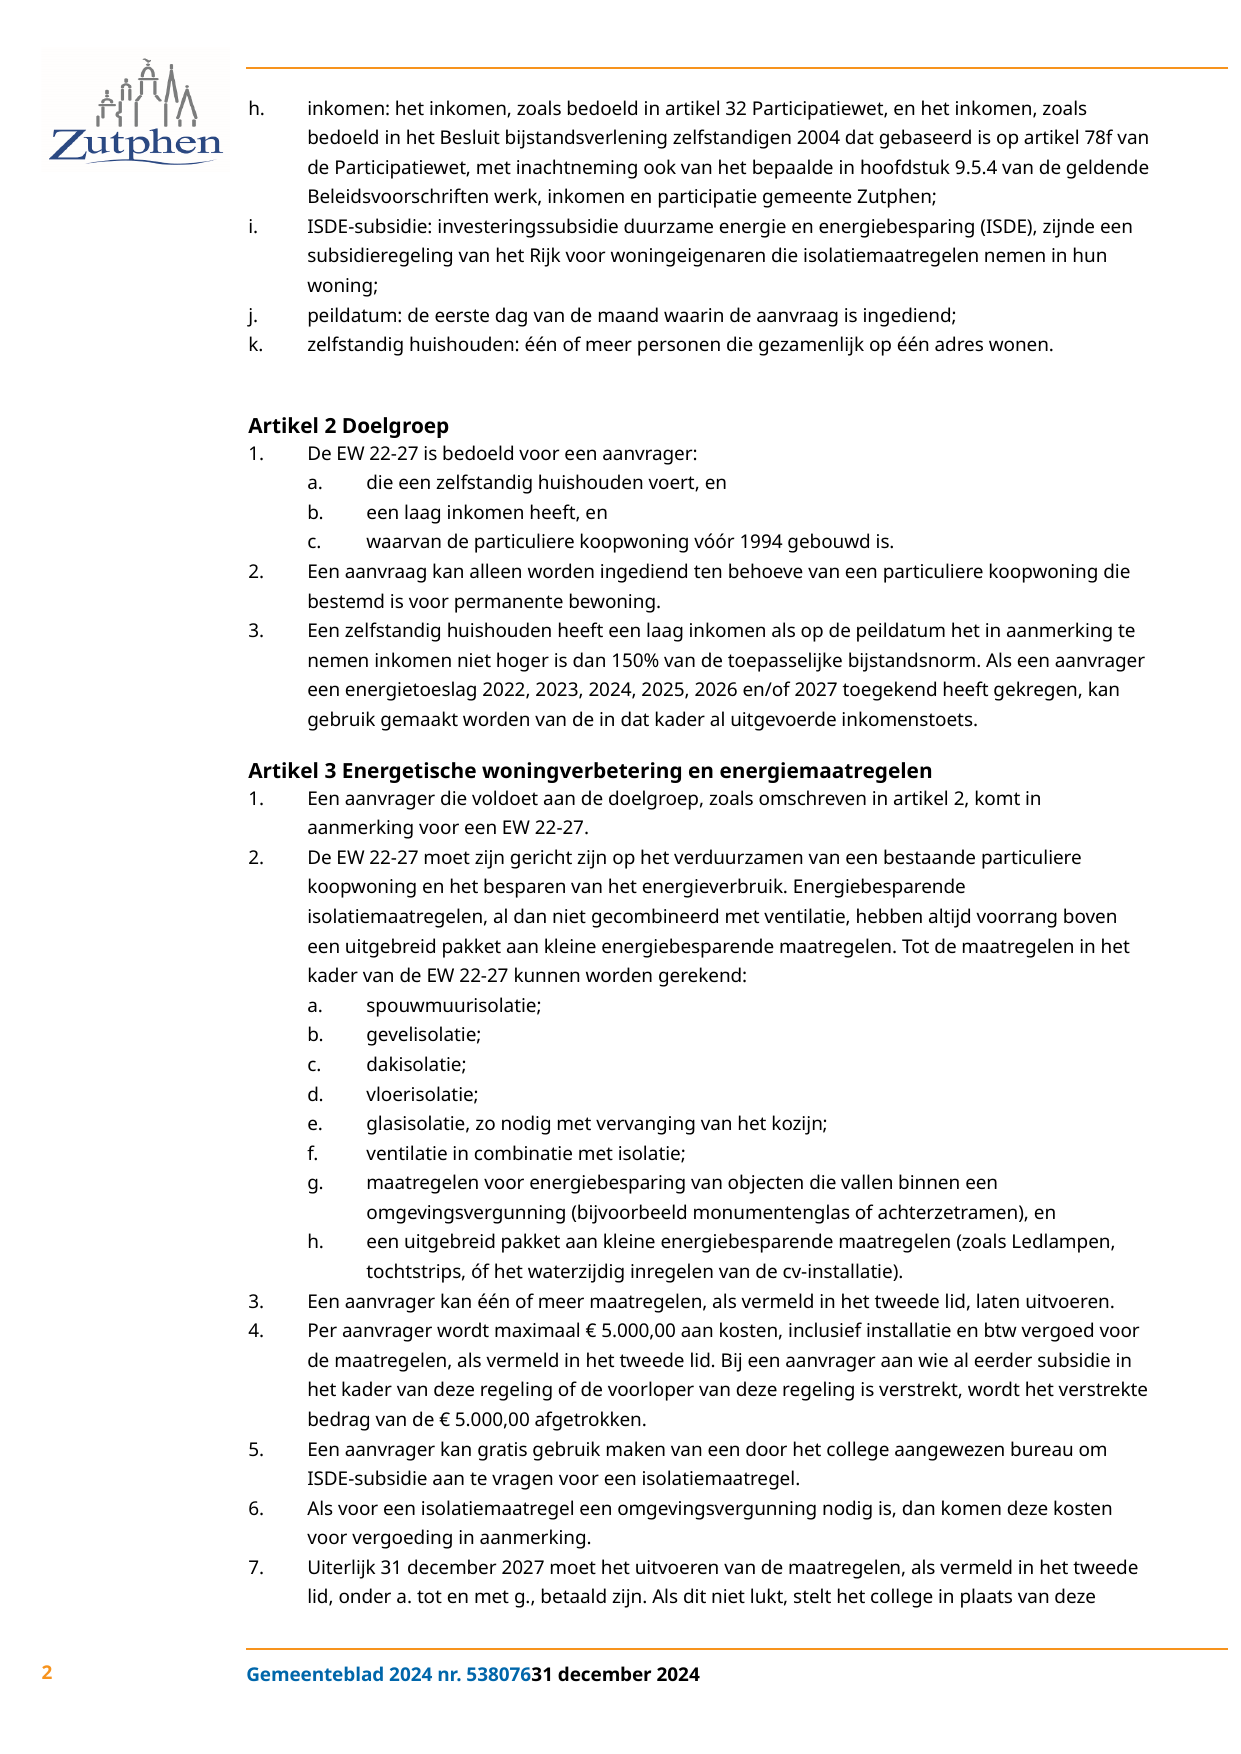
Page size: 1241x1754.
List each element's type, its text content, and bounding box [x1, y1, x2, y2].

list die een zelfstandig huishouden voert, en [307, 469, 1152, 495]
list dakisolatie; [307, 1051, 1152, 1077]
list Een aanvrager die voldoet aan de doelgroep, zoals omschreven in artikel 2, komt in aanmerking voor een EW 22-27. [248, 785, 1152, 840]
list Een aanvrager kan gratis gebruik maken van een door het college aangewezen bureau om ISDE-subsidie aan te vragen voor een isolatiemaatregel. [248, 1436, 1152, 1491]
list ventilatie in combinatie met isolatie; [307, 1140, 1152, 1166]
list Per aanvrager wordt maximaal € 5.000,00 aan kosten, inclusief installatie en btw vergoed voor de maatregelen, als vermeld in het tweede lid. Bij een aanvrager aan wie al eerder subsidie in het kader van deze regeling of de voorloper van deze regeling is verstrekt, wordt het verstrekte bedrag van de € 5.000,00 afgetrokken. [248, 1317, 1152, 1432]
list peildatum: de eerste dag van de maand waarin de aanvraag is ingediend; [248, 302, 1152, 328]
picture [41, 47, 231, 172]
list glasisolatie, zo nodig met vervanging van het kozijn; [307, 1110, 1152, 1136]
list waarvan de particuliere koopwoning vóór 1994 gebouwd is. [307, 529, 1152, 554]
text Artikel 3 Energetische woningverbetering en energiemaatregelen [248, 757, 1152, 785]
list De EW 22-27 moet zijn gericht zijn op het verduurzamen van een bestaande particuliere koopwoning en het besparen van het energieverbruik. Energiebesparende isolatiemaatregelen, al dan niet gecombineerd met ventilatie, hebben altijd voorrang boven een uitgebreid pakket aan kleine energiebesparende maatregelen. Tot de maatregelen in het kader van de EW 22-27 kunnen worden gerekend: [248, 844, 1152, 988]
list Een zelfstandig huishouden heeft een laag inkomen als op de peildatum het in aanmerking te nemen inkomen niet hoger is dan 150% van de toepasselijke bijstandsnorm. Als een aanvrager een energietoeslag 2022, 2023, 2024, 2025, 2026 en/of 2027 toegekend heeft gekregen, kan gebruik gemaakt worden van de in dat kader al uitgevoerde inkomenstoets. [248, 617, 1152, 732]
list vloerisolatie; [307, 1081, 1152, 1107]
list De EW 22-27 is bedoeld voor een aanvrager: [248, 440, 1152, 466]
list een uitgebreid pakket aan kleine energiebesparende maatregelen (zoals Ledlampen, tochtstrips, óf het waterzijdig inregelen van de cv-installatie). [307, 1229, 1152, 1284]
list gevelisolatie; [307, 1022, 1152, 1047]
list zelfstandig huishouden: één of meer personen die gezamenlijk op één adres wonen. [248, 331, 1152, 357]
list een laag inkomen heeft, en [307, 499, 1152, 525]
list Uiterlijk 31 december 2027 moet het uitvoeren van de maatregelen, als vermeld in het tweede lid, onder a. tot en met g., betaald zijn. Als dit niet lukt, stelt het college in plaats van deze [248, 1554, 1152, 1609]
list ISDE-subsidie: investeringssubsidie duurzame energie en energiebesparing (ISDE), zijnde een subsidieregeling van het Rijk voor woningeigenaren die isolatiemaatregelen nemen in hun woning; [248, 213, 1152, 298]
list spouwmuurisolatie; [307, 992, 1152, 1018]
list inkomen: het inkomen, zoals bedoeld in artikel 32 Participatiewet, en het inkomen, zoals bedoeld in het Besluit bijstandsverlening zelfstandigen 2004 dat gebaseerd is op artikel 78f van de Participatiewet, met inachtneming ook van het bepaalde in hoofdstuk 9.5.4 van de geldende Beleidsvoorschriften werk, inkomen en participatie gemeente Zutphen; [248, 95, 1152, 209]
list Een aanvrager kan één of meer maatregelen, als vermeld in het tweede lid, laten uitvoeren. [248, 1288, 1152, 1314]
list maatregelen voor energiebesparing van objecten die vallen binnen een omgevingsvergunning (bijvoorbeeld monumentenglas of achterzetramen), en [307, 1169, 1152, 1225]
text Artikel 2 Doelgroep [248, 411, 1152, 440]
list Een aanvraag kan alleen worden ingediend ten behoeve van een particuliere koopwoning die bestemd is voor permanente bewoning. [248, 558, 1152, 613]
list Als voor een isolatiemaatregel een omgevingsvergunning nodig is, dan komen deze kosten voor vergoeding in aanmerking. [248, 1495, 1152, 1550]
